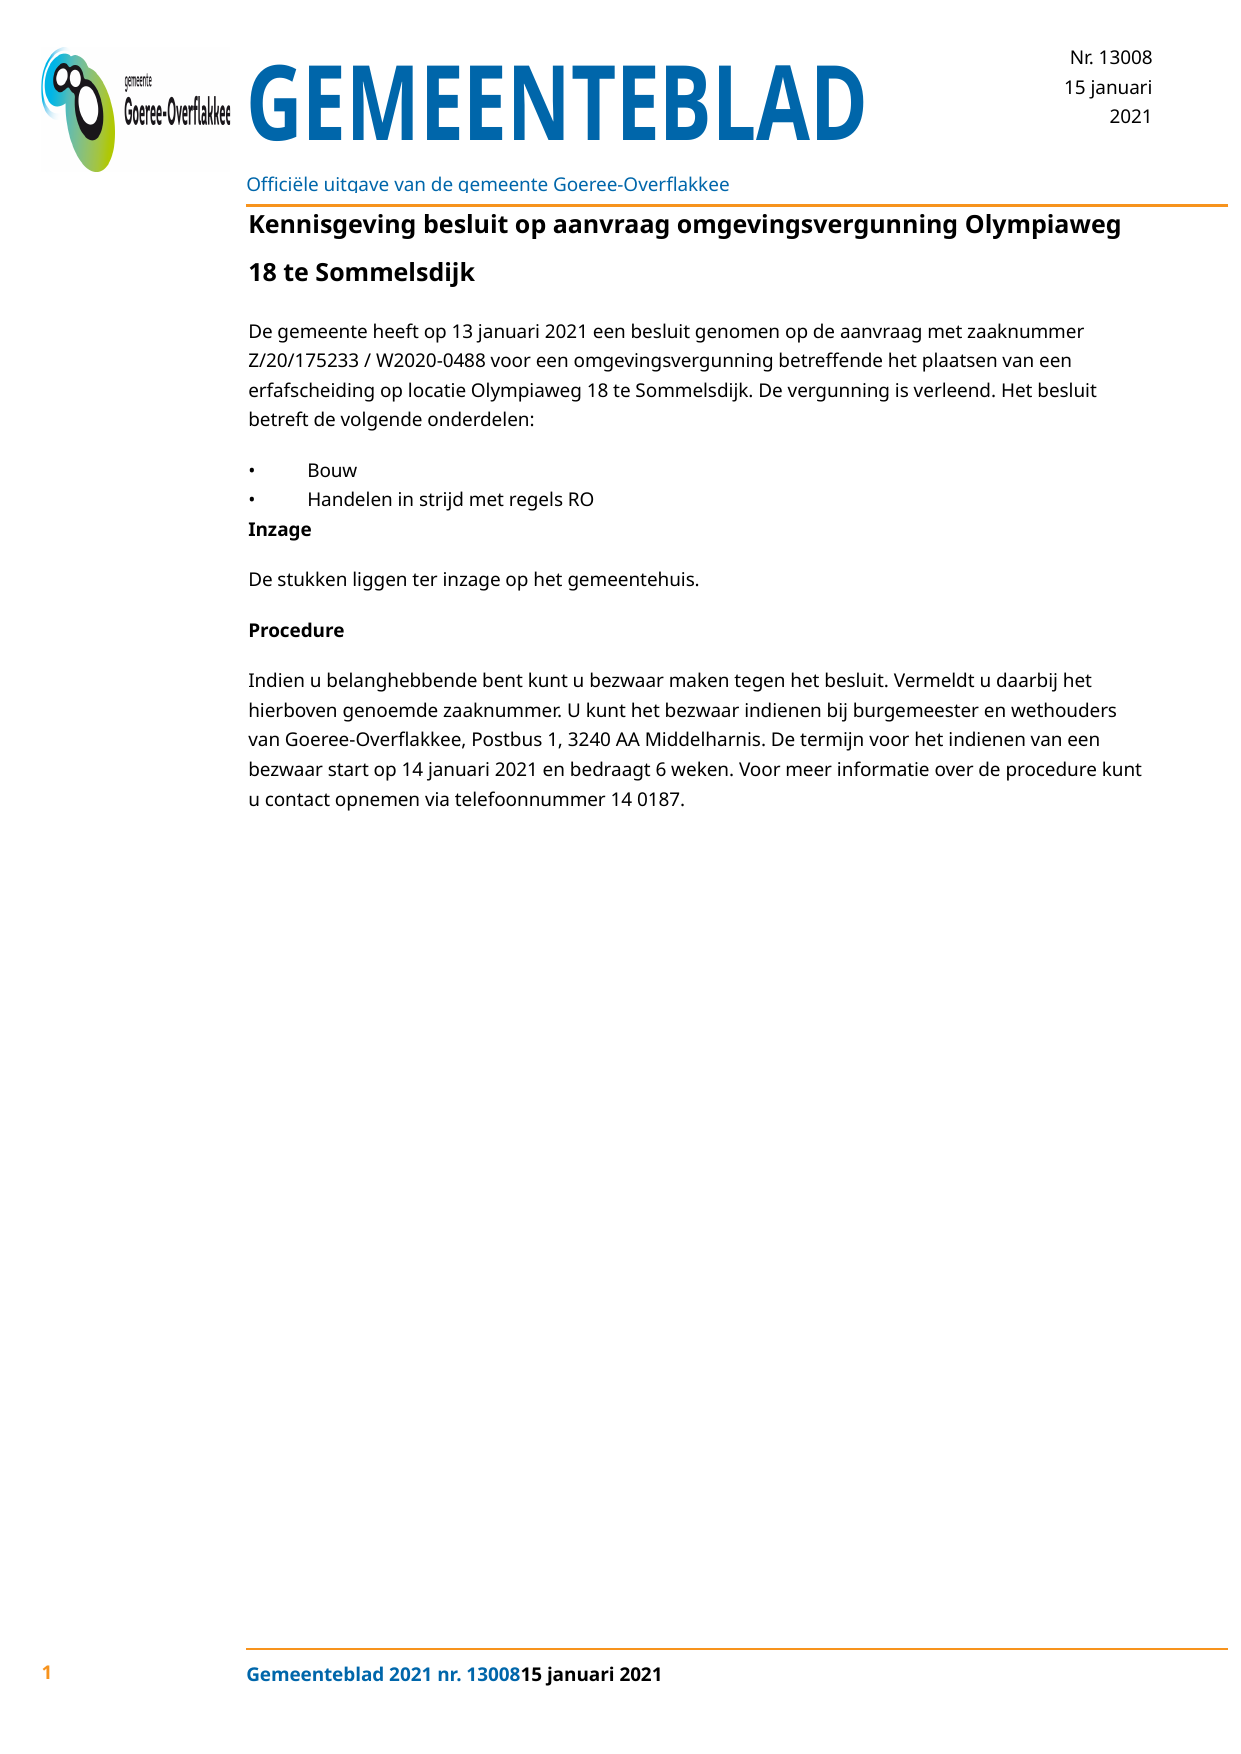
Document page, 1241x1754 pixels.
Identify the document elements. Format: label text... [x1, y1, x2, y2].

text De gemeente heeft op 13 januari 2021 een besluit genomen op de aanvraag met zaaknummer Z/20/175233 / W2020-0488 voor een omgevingsvergunning betreffende het plaatsen van een erfafscheiding op locatie Olympiaweg 18 te Sommelsdijk. De vergunning is verleend. Het besluit betreft de volgende onderdelen: [248, 318, 1152, 432]
text Indien u belanghebbende bent kunt u bezwaar maken tegen het besluit. Vermeldt u daarbij het hierboven genoemde zaaknummer. U kunt het bezwaar indienen bij burgemeester en wethouders van Goeree-Overflakkee, Postbus 1, 3240 AA Middelharnis. De termijn voor het indienen van een bezwaar start op 14 januari 2021 en bedraagt 6 weken. Voor meer informatie over de procedure kunt u contact opnemen via telefoonnummer 14 0187. [248, 667, 1152, 812]
text Kennisgeving besluit op aanvraag omgevingsvergunning Olympiaweg 18 te Sommelsdijk [248, 207, 1152, 288]
text De stukken liggen ter inzage op het gemeentehuis. [248, 567, 1152, 592]
text Inzage [248, 516, 1152, 542]
list Handelen in strijd met regels RO [248, 487, 1152, 512]
picture [41, 47, 231, 172]
text Procedure [248, 617, 1152, 643]
list Bouw [248, 457, 1152, 483]
